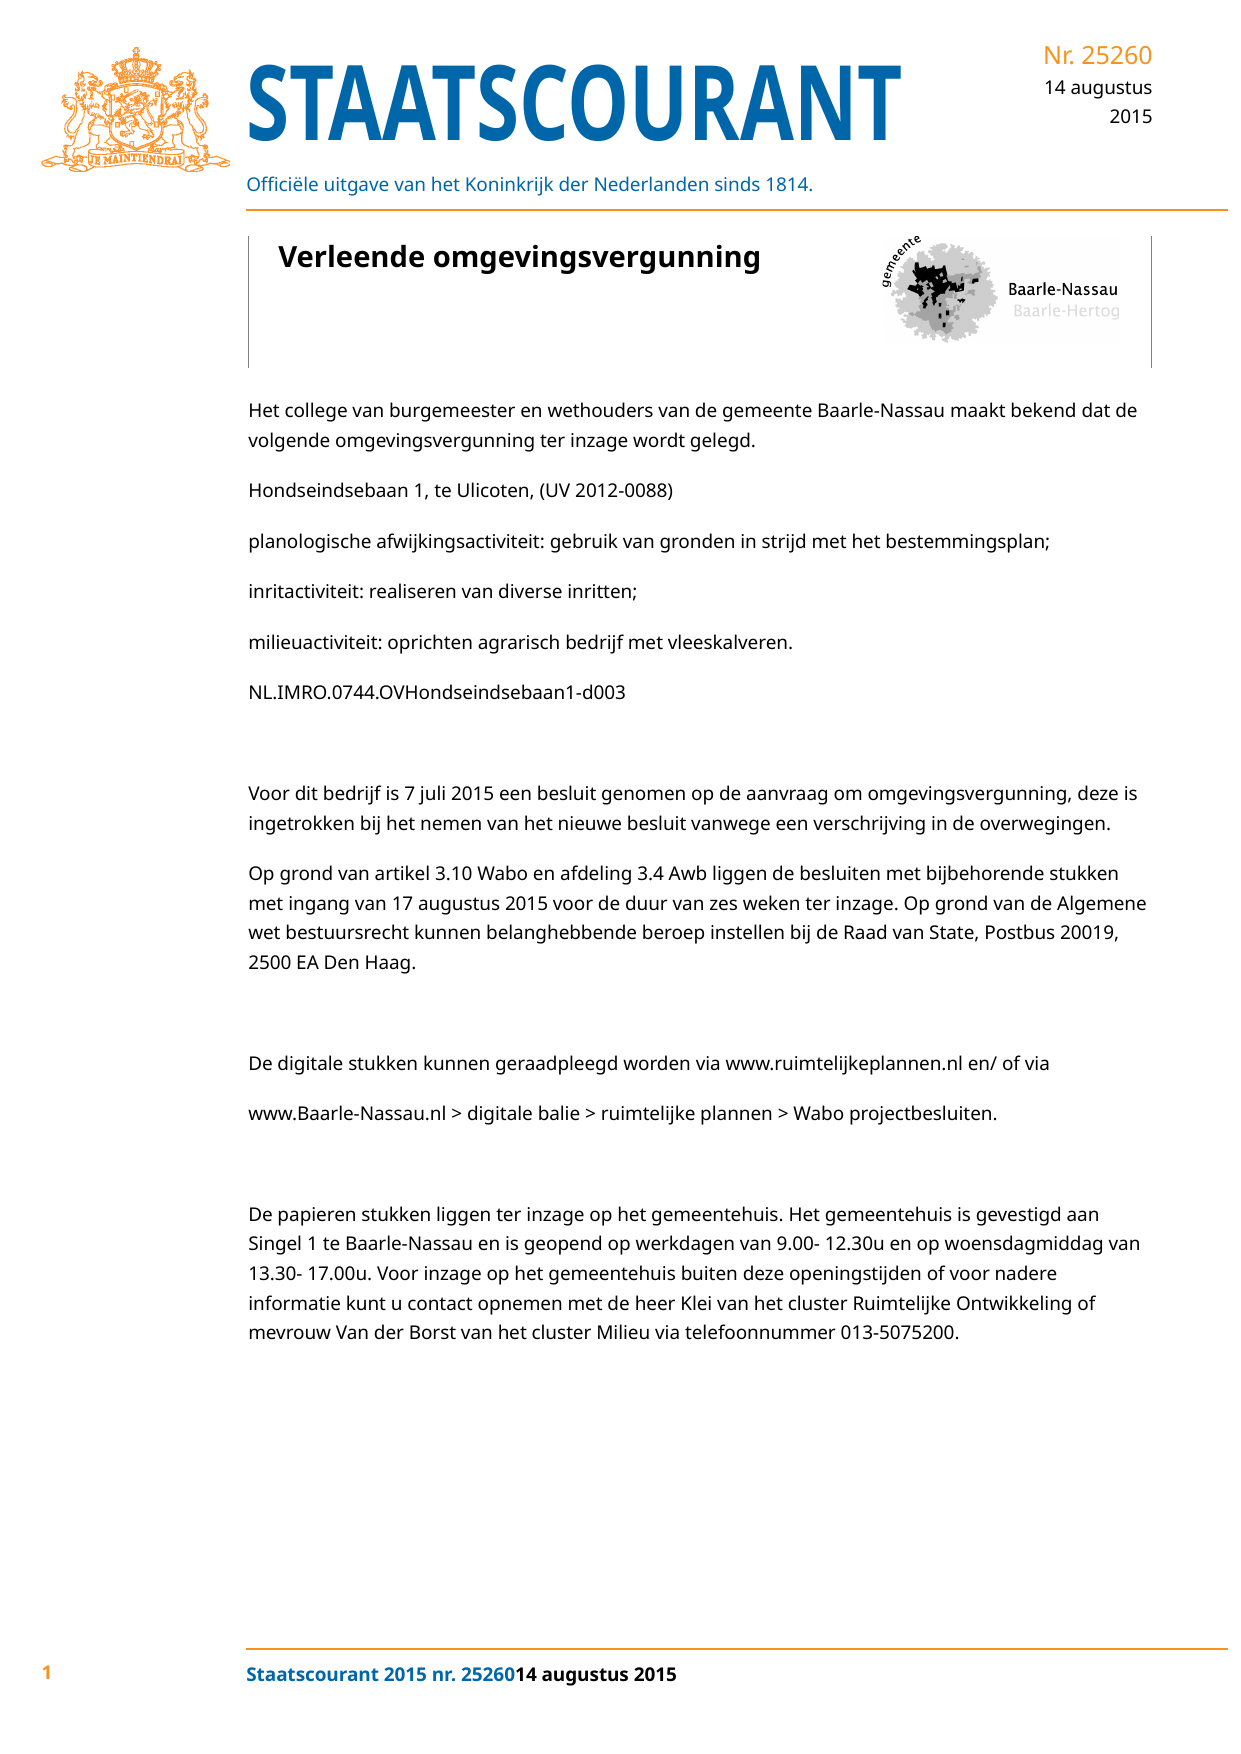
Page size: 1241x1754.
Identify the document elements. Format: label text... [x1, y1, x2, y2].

table_header [1119, 236, 1151, 342]
text Het college van burgemeester en wethouders van de gemeente Baarle-Nassau maakt bekend dat de volgende omgevingsvergunning ter inzage wordt gelegd. [248, 398, 1152, 453]
text Op grond van artikel 3.10 Wabo en afdeling 3.4 Awb liggen de besluiten met bijbehorende stukken met ingang van 17 augustus 2015 voor de duur van zes weken ter inzage. Op grond van de Algemene wet bestuursrecht kunnen belanghebbende beroep instellen bij de Raad van State, Postbus 20019, 2500 EA Den Haag. [248, 860, 1152, 975]
table_header [850, 343, 1151, 368]
picture [41, 47, 231, 172]
table_header [850, 236, 882, 342]
text NL.IMRO.0744.OVHondseindsebaan1-d003 [248, 679, 1152, 705]
text www.Baarle-Nassau.nl > digitale balie > ruimtelijke plannen > Wabo projectbesluiten. [248, 1100, 1152, 1126]
text milieuactiviteit: oprichten agrarisch bedrijf met vleeskalveren. [248, 629, 1152, 655]
text inritactiviteit: realiseren van diverse inritten; [248, 578, 1152, 604]
text De papieren stukken liggen ter inzage op het gemeentehuis. Het gemeentehuis is gevestigd aan Singel 1 te Baarle-Nassau en is geopend op werkdagen van 9.00- 12.30u en op woensdagmiddag van 13.30- 17.00u. Voor inzage op het gemeentehuis buiten deze openingstijden of voor nadere informatie kunt u contact opnemen met de heer Klei van het cluster Ruimtelijke Ontwikkeling of mevrouw Van der Borst van het cluster Milieu via telefoonnummer 013-5075200. [248, 1201, 1152, 1345]
text planologische afwijkingsactiviteit: gebruik van gronden in strijd met het bestemmingsplan; [248, 528, 1152, 554]
table_header Verleende omgevingsvergunning [249, 236, 850, 368]
text Hondseindsebaan 1, te Ulicoten, (UV 2012-0088) [248, 478, 1152, 503]
text Voor dit bedrijf is 7 juli 2015 een besluit genomen op de aanvraag om omgevingsvergunning, deze is ingetrokken bij het nemen van het nieuwe besluit vanwege een verschrijving in de overwegingen. [248, 780, 1152, 836]
picture [882, 236, 1119, 343]
text De digitale stukken kunnen geraadpleegd worden via www.ruimtelijkeplannen.nl en/ of via [248, 1050, 1152, 1076]
